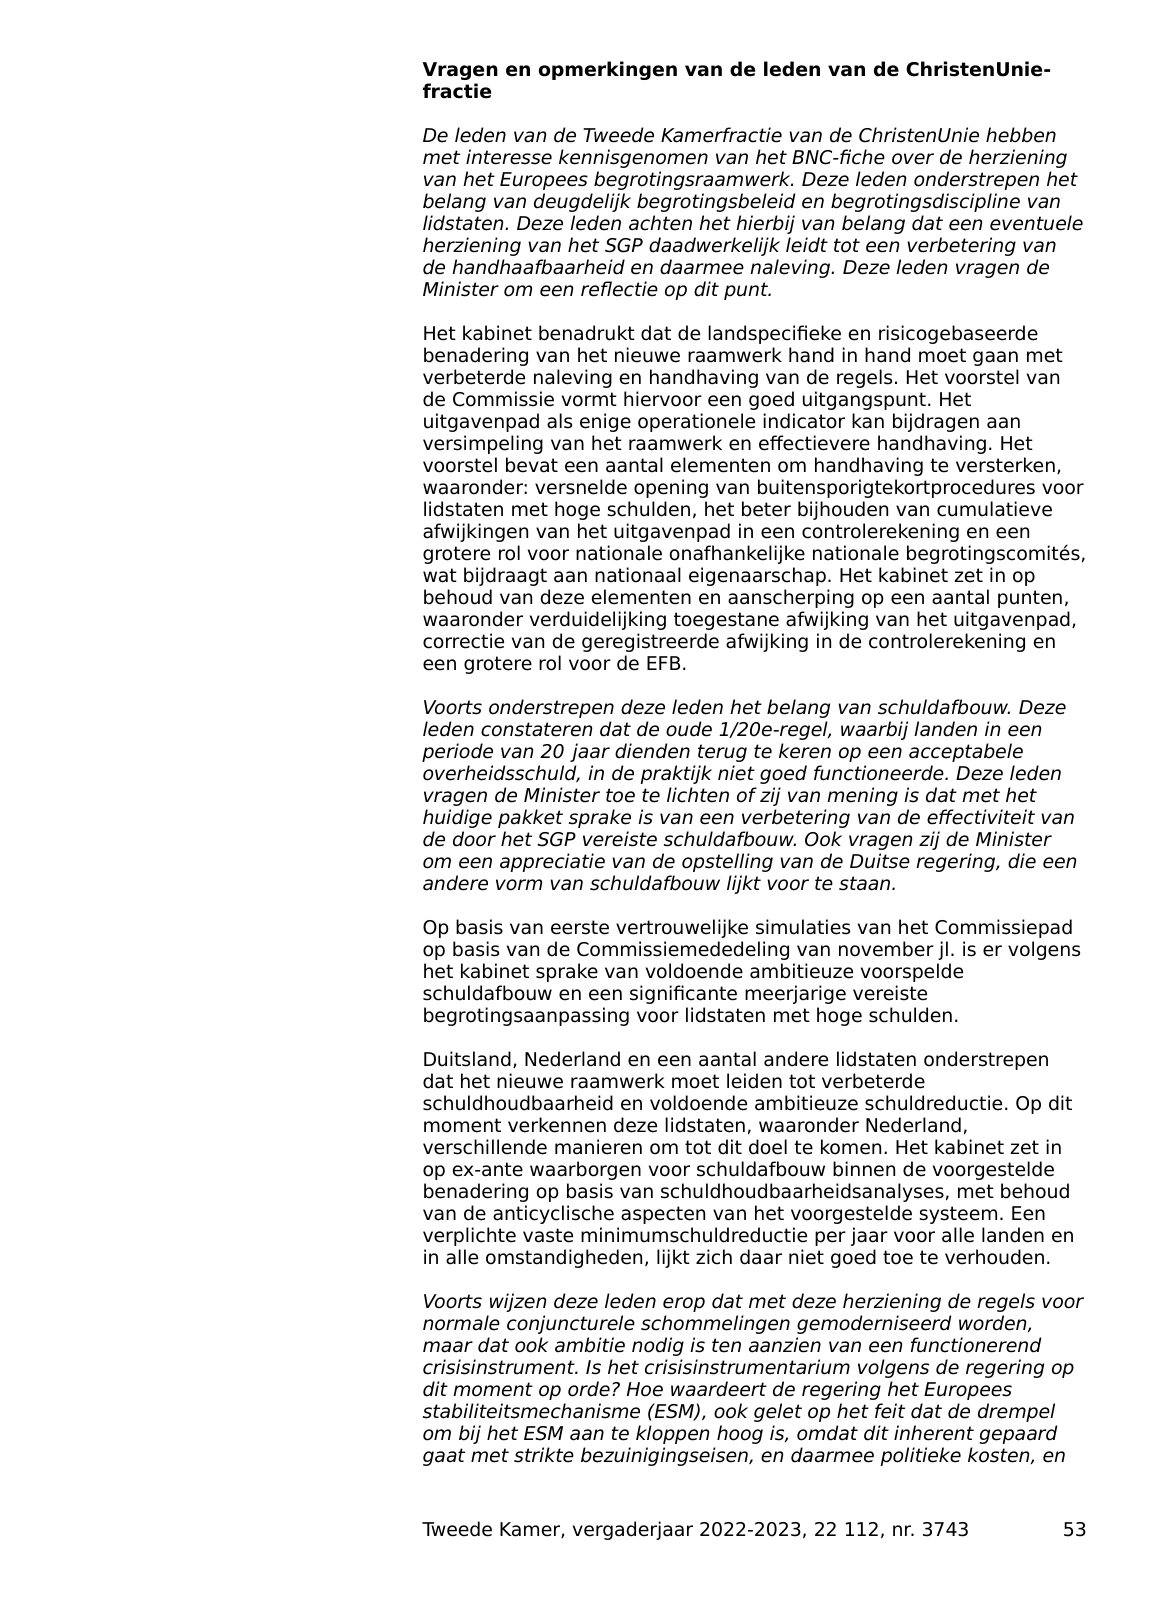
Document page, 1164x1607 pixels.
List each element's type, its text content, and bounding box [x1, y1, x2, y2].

text Op basis van eerste vertrouwelijke simulaties van het Commissiepad op basis van de Commissiemededeling van november jl. is er volgens het kabinet sprake van voldoende ambitieuze voorspelde schuldafbouw en een significante meerjarige vereiste begrotingsaanpassing voor lidstaten met hoge schulden. [422, 917, 1087, 1027]
text Voorts onderstrepen deze leden het belang van schuldafbouw. Deze leden constateren dat de oude 1/20e-regel, waarbij landen in een periode van 20 jaar dienden terug te keren op een acceptabele overheidsschuld, in de praktijk niet goed functioneerde. Deze leden vragen de Minister toe te lichten of zij van mening is dat met het huidige pakket sprake is van een verbetering van de effectiviteit van de door het SGP vereiste schuldafbouw. Ook vragen zij de Minister om een appreciatie van de opstelling van de Duitse regering, die een andere vorm van schuldafbouw lijkt voor te staan. [422, 697, 1087, 895]
text Voorts wijzen deze leden erop dat met deze herziening de regels voor normale conjuncturele schommelingen gemoderniseerd worden, maar dat ook ambitie nodig is ten aanzien van een functionerend crisisinstrument. Is het crisisinstrumentarium volgens de regering op dit moment op orde? Hoe waardeert de regering het Europees stabiliteitsmechanisme (ESM), ook gelet op het feit dat de drempel om bij het ESM aan te kloppen hoog is, omdat dit inherent gepaard gaat met strikte bezuinigingseisen, en daarmee politieke kosten, en [422, 1291, 1087, 1467]
subtitle Vragen en opmerkingen van de leden van de ChristenUnie-fractie [422, 59, 1087, 103]
text Duitsland, Nederland en een aantal andere lidstaten onderstrepen dat het nieuwe raamwerk moet leiden tot verbeterde schuldhoudbaarheid en voldoende ambitieuze schuldreductie. Op dit moment verkennen deze lidstaten, waaronder Nederland, verschillende manieren om tot dit doel te komen. Het kabinet zet in op ex-ante waarborgen voor schuldafbouw binnen de voorgestelde benadering op basis van schuldhoudbaarheidsanalyses, met behoud van de anticyclische aspecten van het voorgestelde systeem. Een verplichte vaste minimumschuldreductie per jaar voor alle landen en in alle omstandigheden, lijkt zich daar niet goed toe te verhouden. [422, 1049, 1087, 1269]
text De leden van de Tweede Kamerfractie van de ChristenUnie hebben met interesse kennisgenomen van het BNC-fiche over de herziening van het Europees begrotingsraamwerk. Deze leden onderstrepen het belang van deugdelijk begrotingsbeleid en begrotingsdiscipline van lidstaten. Deze leden achten het hierbij van belang dat een eventuele herziening van het SGP daadwerkelijk leidt tot een verbetering van de handhaafbaarheid en daarmee naleving. Deze leden vragen de Minister om een reflectie op dit punt. [422, 125, 1087, 301]
text Het kabinet benadrukt dat de landspecifieke en risicogebaseerde benadering van het nieuwe raamwerk hand in hand moet gaan met verbeterde naleving en handhaving van de regels. Het voorstel van de Commissie vormt hiervoor een goed uitgangspunt. Het uitgavenpad als enige operationele indicator kan bijdragen aan versimpeling van het raamwerk en effectievere handhaving. Het voorstel bevat een aantal elementen om handhaving te versterken, waaronder: versnelde opening van buitensporigtekortprocedures voor lidstaten met hoge schulden, het beter bijhouden van cumulatieve afwijkingen van het uitgavenpad in een controlerekening en een grotere rol voor nationale onafhankelijke nationale begrotingscomités, wat bijdraagt aan nationaal eigenaarschap. Het kabinet zet in op behoud van deze elementen en aanscherping op een aantal punten, waaronder verduidelijking toegestane afwijking van het uitgavenpad, correctie van de geregistreerde afwijking in de controlerekening en een grotere rol voor de EFB. [422, 323, 1087, 675]
